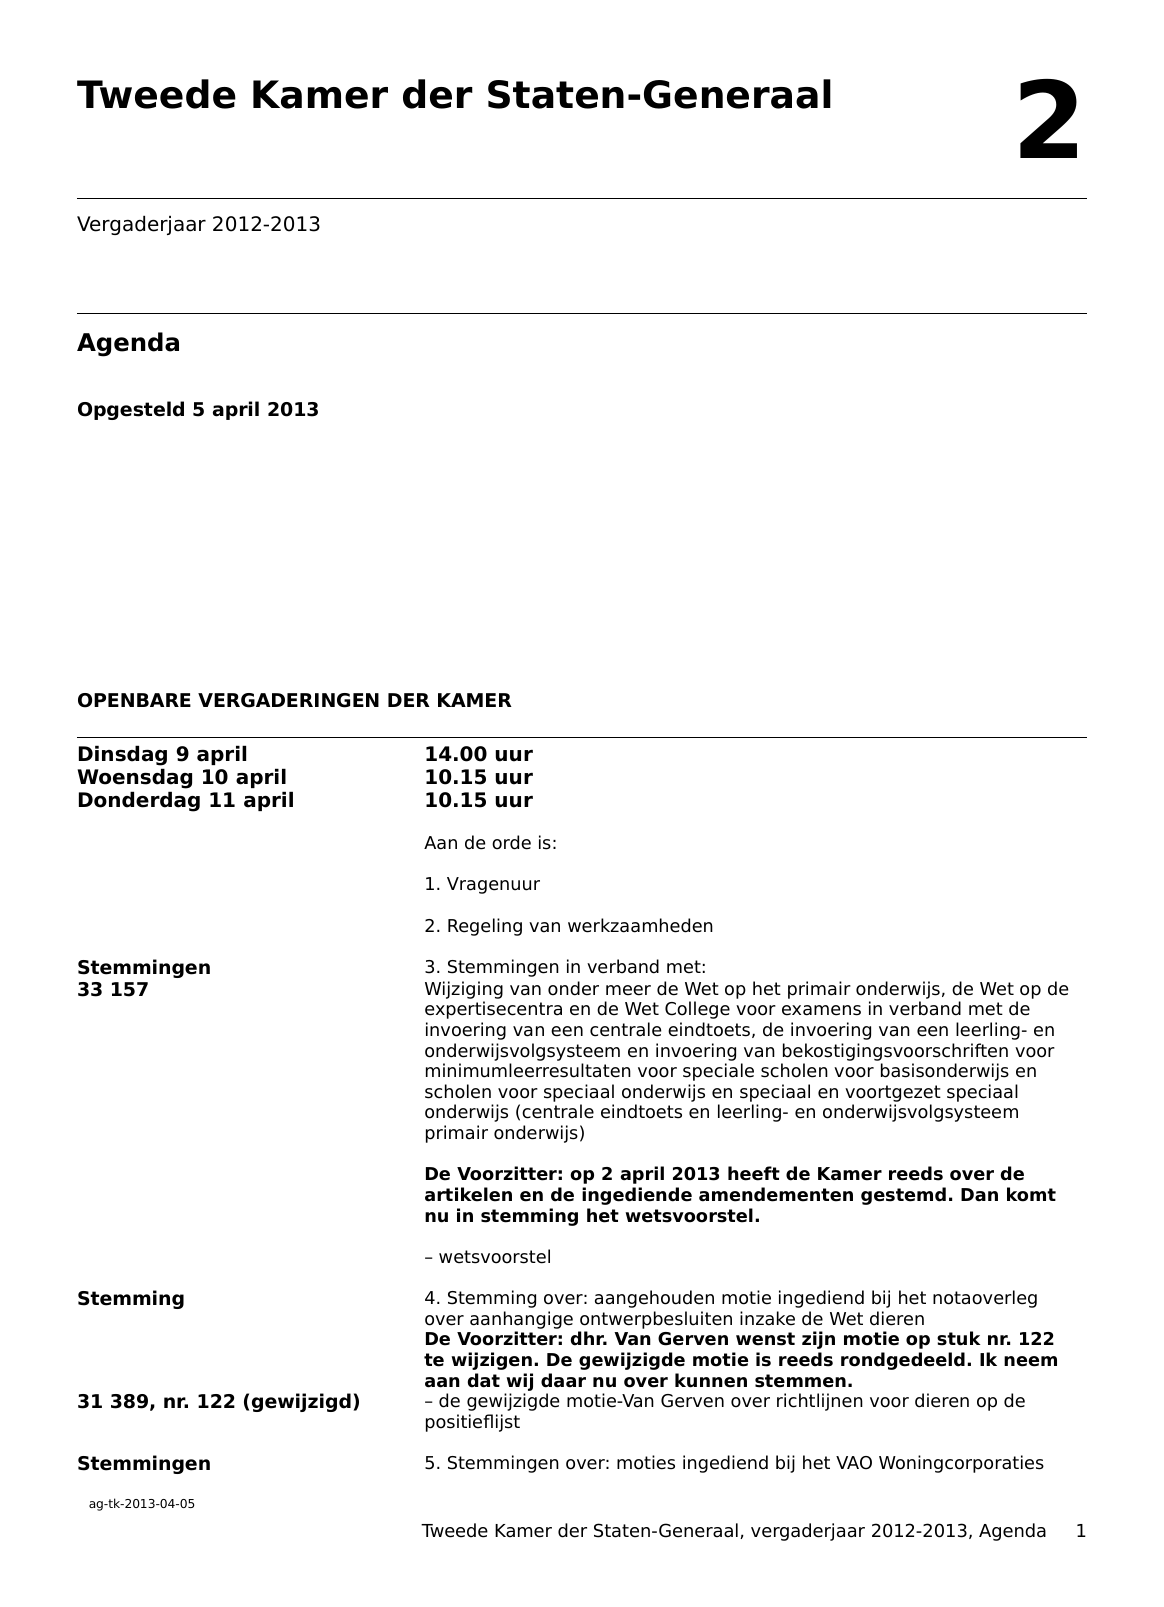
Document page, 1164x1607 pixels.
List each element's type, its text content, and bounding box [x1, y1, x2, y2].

table_cell [401, 1433, 418, 1453]
table_cell Stemming [77, 1288, 401, 1329]
table_cell [401, 895, 418, 916]
table_cell [77, 874, 401, 895]
table_cell 33 157 [77, 979, 401, 1144]
table_cell [418, 854, 1087, 874]
table_cell [77, 895, 401, 916]
table_cell 4. Stemming over: aangehouden motie ingediend bij het notaoverleg over aanhangige ontwerpbesluiten inzake de Wet dieren [418, 1288, 1087, 1329]
table_header [401, 738, 418, 766]
table_cell Vergaderjaar 2012-2013 [77, 199, 1087, 313]
table_cell Stemmingen [77, 957, 401, 979]
table_cell [77, 936, 401, 957]
table_cell [401, 833, 418, 854]
table_cell 10.15 uur [418, 766, 1087, 789]
table_cell 1. Vragenuur [418, 874, 1087, 895]
table_cell De Voorzitter: op 2 april 2013 heeft de Kamer reeds over de artikelen en de ingediende amendementen gestemd. Dan komt nu in stemming het wetsvoorstel. [418, 1164, 1087, 1226]
table_cell Wijziging van onder meer de Wet op het primair onderwijs, de Wet op de expertisecentra en de Wet College voor examens in verband met de invoering van een centrale eindtoets, de invoering van een leerling- en onderwijsvolgsysteem en invoering van bekostigingsvoorschriften voor minimumleerresultaten voor speciale scholen voor basisonderwijs en scholen voor speciaal onderwijs en speciaal en voortgezet speciaal onderwijs (centrale eindtoets en leerling- en onderwijsvolgsysteem primair onderwijs) [418, 979, 1087, 1144]
table_cell [401, 1226, 418, 1247]
table_cell [401, 1391, 418, 1432]
table_cell [418, 936, 1087, 957]
table_cell [77, 916, 401, 936]
table_cell [77, 833, 401, 854]
table_cell [77, 1268, 401, 1288]
table_cell 3. Stemmingen in verband met: [418, 957, 1087, 979]
table_cell [418, 895, 1087, 916]
subtitle OPENBARE VERGADERINGEN DER KAMER [77, 690, 1087, 712]
table_cell [401, 1144, 418, 1164]
table_cell [401, 766, 418, 789]
table_cell [401, 1453, 418, 1475]
table_cell [401, 874, 418, 895]
text ag-tk-2013-04-05 [88, 1497, 323, 1511]
table_cell [77, 1144, 401, 1164]
table_cell [401, 936, 418, 957]
table_cell [418, 1226, 1087, 1247]
table_header Tweede Kamer der Staten-Generaal [77, 59, 886, 198]
table_cell [418, 1433, 1087, 1453]
table_cell Aan de orde is: [418, 833, 1087, 854]
table_cell 2. Regeling van werkzaamheden [418, 916, 1087, 936]
table_cell 31 389, nr. 122 (gewijzigd) [77, 1391, 401, 1432]
table_cell Agenda [77, 314, 422, 357]
table_cell – de gewijzigde motie-Van Gerven over richtlijnen voor dieren op de positieflijst [418, 1391, 1087, 1432]
table_header Dinsdag 9 april [77, 738, 401, 766]
table_cell 10.15 uur [418, 789, 1087, 812]
table_cell [401, 1247, 418, 1267]
table_cell Stemmingen [77, 1453, 401, 1475]
table_cell [401, 979, 418, 1144]
table_cell [401, 916, 418, 936]
table_cell [77, 1164, 401, 1226]
table_cell [418, 813, 1087, 833]
table_cell [401, 1329, 418, 1391]
table_cell Woensdag 10 april [77, 766, 401, 789]
table_header 14.00 uur [418, 738, 1087, 766]
table_cell [77, 1226, 401, 1247]
table_cell [401, 1268, 418, 1288]
table_cell [401, 1164, 418, 1226]
table_cell [401, 957, 418, 979]
table_cell [401, 813, 418, 833]
table_cell [77, 1433, 401, 1453]
table_cell [77, 1247, 401, 1267]
table_cell [401, 854, 418, 874]
table_cell [77, 854, 401, 874]
table_cell [418, 1268, 1087, 1288]
table_cell – wetsvoorstel [418, 1247, 1087, 1267]
table_cell [401, 1288, 418, 1329]
table_cell [422, 314, 1087, 357]
text Opgesteld 5 april 2013 [77, 399, 1087, 421]
table_cell Donderdag 11 april [77, 789, 401, 812]
table_cell [77, 813, 401, 833]
table_cell [418, 1144, 1087, 1164]
table_cell [77, 1329, 401, 1391]
table_cell 5. Stemmingen over: moties ingediend bij het VAO Woningcorporaties [418, 1453, 1087, 1475]
table_header 2 [886, 59, 1087, 198]
table_cell De Voorzitter: dhr. Van Gerven wenst zijn motie op stuk nr. 122 te wijzigen. De gewijzigde motie is reeds rondgedeeld. Ik neem aan dat wij daar nu over kunnen stemmen. [418, 1329, 1087, 1391]
table_cell [401, 789, 418, 812]
